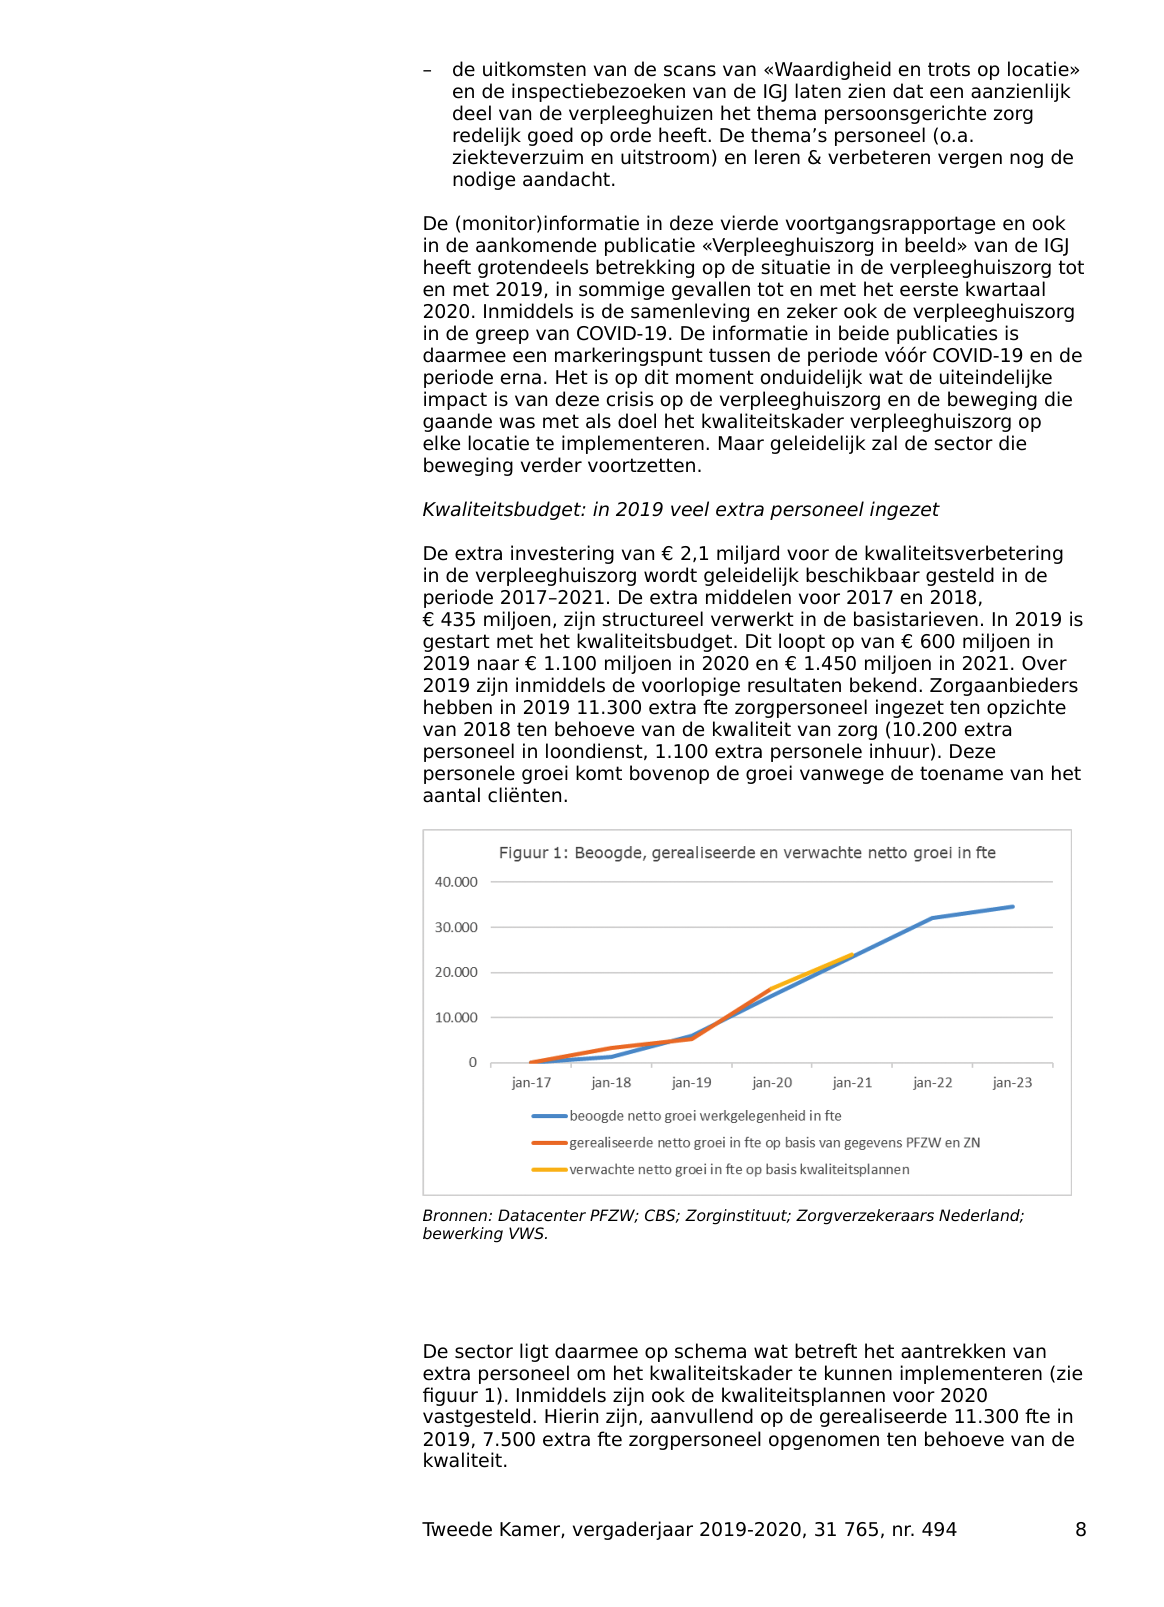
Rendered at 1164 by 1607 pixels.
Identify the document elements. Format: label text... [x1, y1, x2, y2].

picture [422, 829, 1072, 1196]
text De sector ligt daarmee op schema wat betreft het aantrekken van extra personeel om het kwaliteitskader te kunnen implementeren (zie figuur 1). Inmiddels zijn ook de kwaliteitsplannen voor 2020 vastgesteld. Hierin zijn, aanvullend op de gerealiseerde 11.300 fte in 2019, 7.500 extra fte zorgpersoneel opgenomen ten behoeve van de kwaliteit. [422, 1341, 1087, 1472]
text Bronnen: Datacenter PFZW; CBS; Zorginstituut; Zorgverzekeraars Nederland; bewerking VWS. [422, 1207, 1072, 1243]
text – de uitkomsten van de scans van «Waardigheid en trots op locatie» en de inspectiebezoeken van de IGJ laten zien dat een aanzienlijk deel van de verpleeghuizen het thema persoonsgerichte zorg redelijk goed op orde heeft. De thema’s personeel (o.a. ziekteverzuim en uitstroom) en leren & verbeteren vergen nog de nodige aandacht. [422, 59, 1087, 191]
subtitle Kwaliteitsbudget: in 2019 veel extra personeel ingezet [422, 499, 1087, 521]
text De (monitor)informatie in deze vierde voortgangsrapportage en ook in de aankomende publicatie «Verpleeghuiszorg in beeld» van de IGJ heeft grotendeels betrekking op de situatie in de verpleeghuiszorg tot en met 2019, in sommige gevallen tot en met het eerste kwartaal 2020. Inmiddels is de samenleving en zeker ook de verpleeghuiszorg in de greep van COVID-19. De informatie in beide publicaties is daarmee een markeringspunt tussen de periode vóór COVID-19 en de periode erna. Het is op dit moment onduidelijk wat de uiteindelijke impact is van deze crisis op de verpleeghuiszorg en de beweging die gaande was met als doel het kwaliteitskader verpleeghuiszorg op elke locatie te implementeren. Maar geleidelijk zal de sector die beweging verder voortzetten. [422, 213, 1087, 477]
text De extra investering van € 2,1 miljard voor de kwaliteitsverbetering in de verpleeghuiszorg wordt geleidelijk beschikbaar gesteld in de periode 2017–2021. De extra middelen voor 2017 en 2018, € 435 miljoen, zijn structureel verwerkt in de basistarieven. In 2019 is gestart met het kwaliteitsbudget. Dit loopt op van € 600 miljoen in 2019 naar € 1.100 miljoen in 2020 en € 1.450 miljoen in 2021. Over 2019 zijn inmiddels de voorlopige resultaten bekend. Zorgaanbieders hebben in 2019 11.300 extra fte zorgpersoneel ingezet ten opzichte van 2018 ten behoeve van de kwaliteit van zorg (10.200 extra personeel in loondienst, 1.100 extra personele inhuur). Deze personele groei komt bovenop de groei vanwege de toename van het aantal cliënten. [422, 543, 1087, 807]
